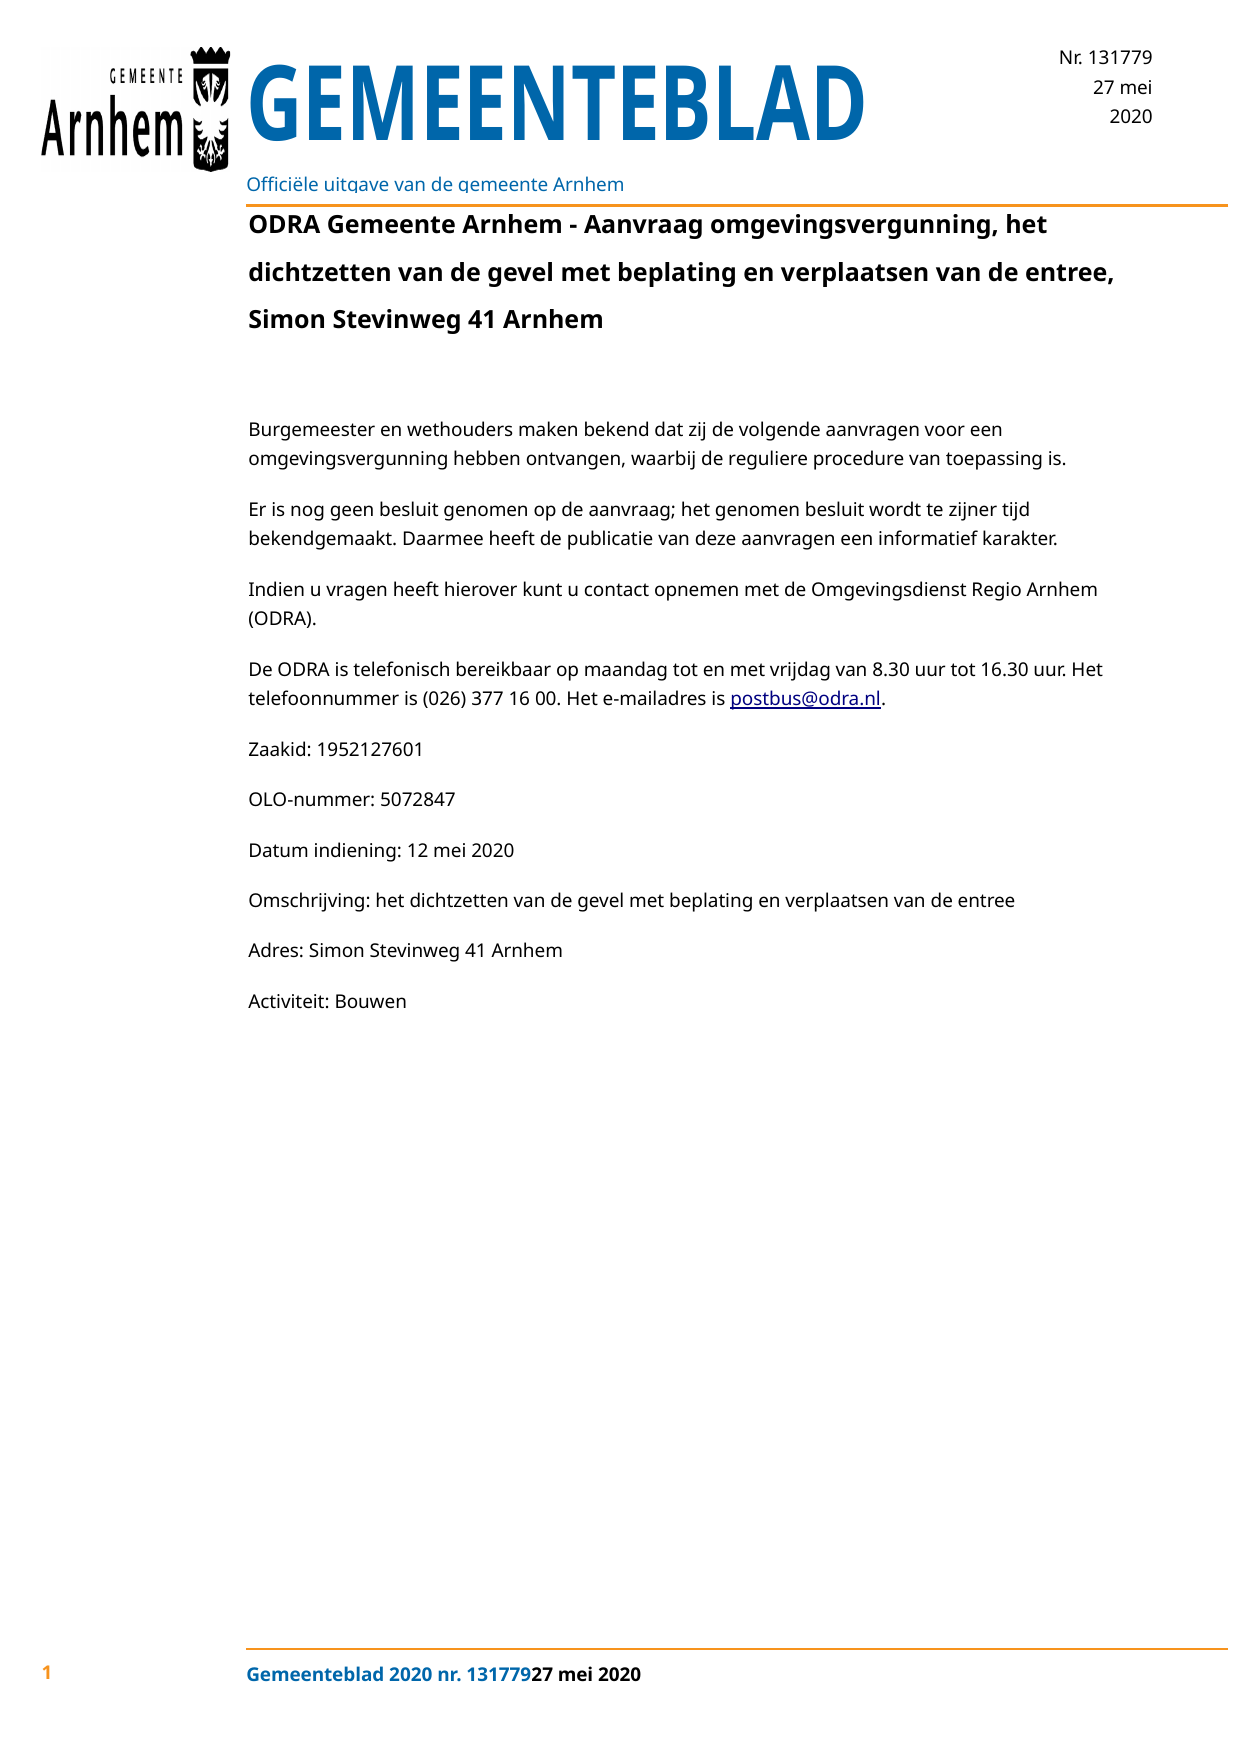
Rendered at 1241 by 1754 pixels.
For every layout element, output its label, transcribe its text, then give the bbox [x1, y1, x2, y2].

picture [41, 47, 231, 172]
text Er is nog geen besluit genomen op de aanvraag; het genomen besluit wordt te zijner tijd bekendgemaakt. Daarmee heeft de publicatie van deze aanvragen een informatief karakter. [248, 496, 1152, 551]
text Indien u vragen heeft hierover kunt u contact opnemen met de Omgevingsdienst Regio Arnhem (ODRA). [248, 576, 1152, 631]
text ODRA Gemeente Arnhem - Aanvraag omgevingsvergunning, het dichtzetten van de gevel met beplating en verplaatsen van de entree, Simon Stevinweg 41 Arnhem [248, 207, 1152, 336]
text Omschrijving: het dichtzetten van de gevel met beplating en verplaatsen van de entree [248, 887, 1152, 913]
text Adres: Simon Stevinweg 41 Arnhem [248, 938, 1152, 963]
text Datum indiening: 12 mei 2020 [248, 837, 1152, 862]
text OLO-nummer: 5072847 [248, 786, 1152, 812]
text Activiteit: Bouwen [248, 988, 1152, 1014]
text Zaakid: 1952127601 [248, 736, 1152, 762]
text Burgemeester en wethouders maken bekend dat zij de volgende aanvragen voor een omgevingsvergunning hebben ontvangen, waarbij de reguliere procedure van toepassing is. [248, 416, 1152, 471]
text De ODRA is telefonisch bereikbaar op maandag tot en met vrijdag van 8.30 uur tot 16.30 uur. Het telefoonnummer is (026) 377 16 00. Het e-mailadres is postbus@odra.nl. [248, 656, 1152, 711]
